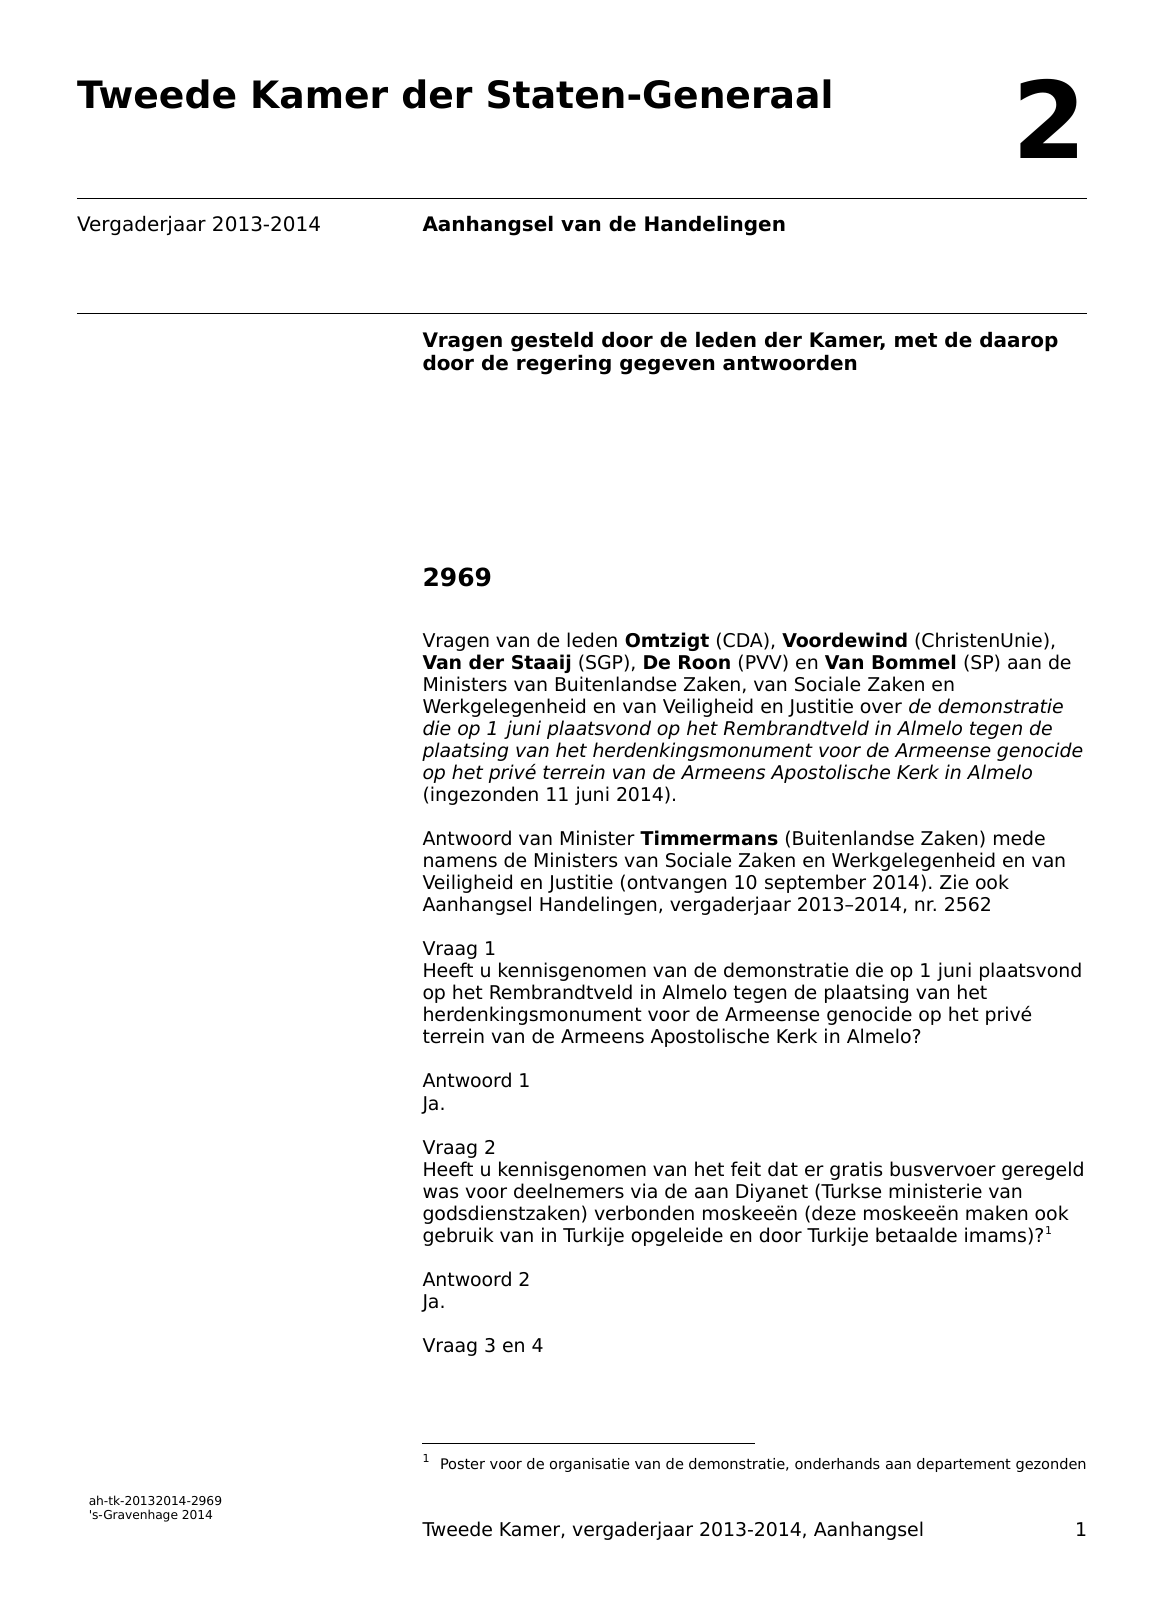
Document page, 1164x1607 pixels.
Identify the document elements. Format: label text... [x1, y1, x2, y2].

text Vraag 3 en 4 [422, 1335, 1087, 1357]
text Heeft u kennisgenomen van de demonstratie die op 1 juni plaatsvond op het Rembrandtveld in Almelo tegen de plaatsing van het herdenkingsmonument voor de Armeense genocide op het privé terrein van de Armeens Apostolische Kerk in Almelo? [422, 960, 1087, 1048]
text Antwoord van Minister Timmermans (Buitenlandse Zaken) mede namens de Ministers van Sociale Zaken en Werkgelegenheid en van Veiligheid en Justitie (ontvangen 10 september 2014). Zie ook Aanhangsel Handelingen, vergaderjaar 2013–2014, nr. 2562 [422, 828, 1087, 916]
table_header 2 [886, 59, 1087, 198]
table_cell Vergaderjaar 2013-2014 [77, 199, 422, 313]
text Heeft u kennisgenomen van het feit dat er gratis busvervoer geregeld was voor deelnemers via de aan Diyanet (Turkse ministerie van godsdienstzaken) verbonden moskeeën (deze moskeeën maken ook gebruik van in Turkije opgeleide en door Turkije betaalde imams)? [422, 1158, 1087, 1246]
table_cell Vragen gesteld door de leden der Kamer, met de daarop door de regering gegeven antwoorden [422, 314, 1087, 375]
table_header Tweede Kamer der Staten-Generaal [77, 59, 886, 198]
text Ja. [422, 1092, 1087, 1114]
text Ja. [422, 1291, 1087, 1313]
text Vraag 2 [422, 1137, 1087, 1158]
text 2969 [422, 563, 1087, 592]
text Poster voor de organisatie van de demonstratie, onderhands aan departement gezonden [422, 1452, 1087, 1474]
table_cell [77, 314, 422, 375]
text Vragen van de leden Omtzigt (CDA), Voordewind (ChristenUnie), Van der Staaij (SGP), De Roon (PVV) en Van Bommel (SP) aan de Ministers van Buitenlandse Zaken, van Sociale Zaken en Werkgelegenheid en van Veiligheid en Justitie over de demonstratie die op 1 juni plaatsvond op het Rembrandtveld in Almelo tegen de plaatsing van het herdenkingsmonument voor de Armeense genocide op het privé terrein van de Armeens Apostolische Kerk in Almelo (ingezonden 11 juni 2014). [422, 630, 1087, 806]
table_cell Aanhangsel van de Handelingen [422, 199, 1087, 313]
text 's-Gravenhage 2014 [88, 1508, 323, 1522]
text Antwoord 2 [422, 1269, 1087, 1291]
text Vraag 1 [422, 938, 1087, 960]
text ah-tk-20132014-2969 [88, 1494, 323, 1508]
text Antwoord 1 [422, 1070, 1087, 1092]
